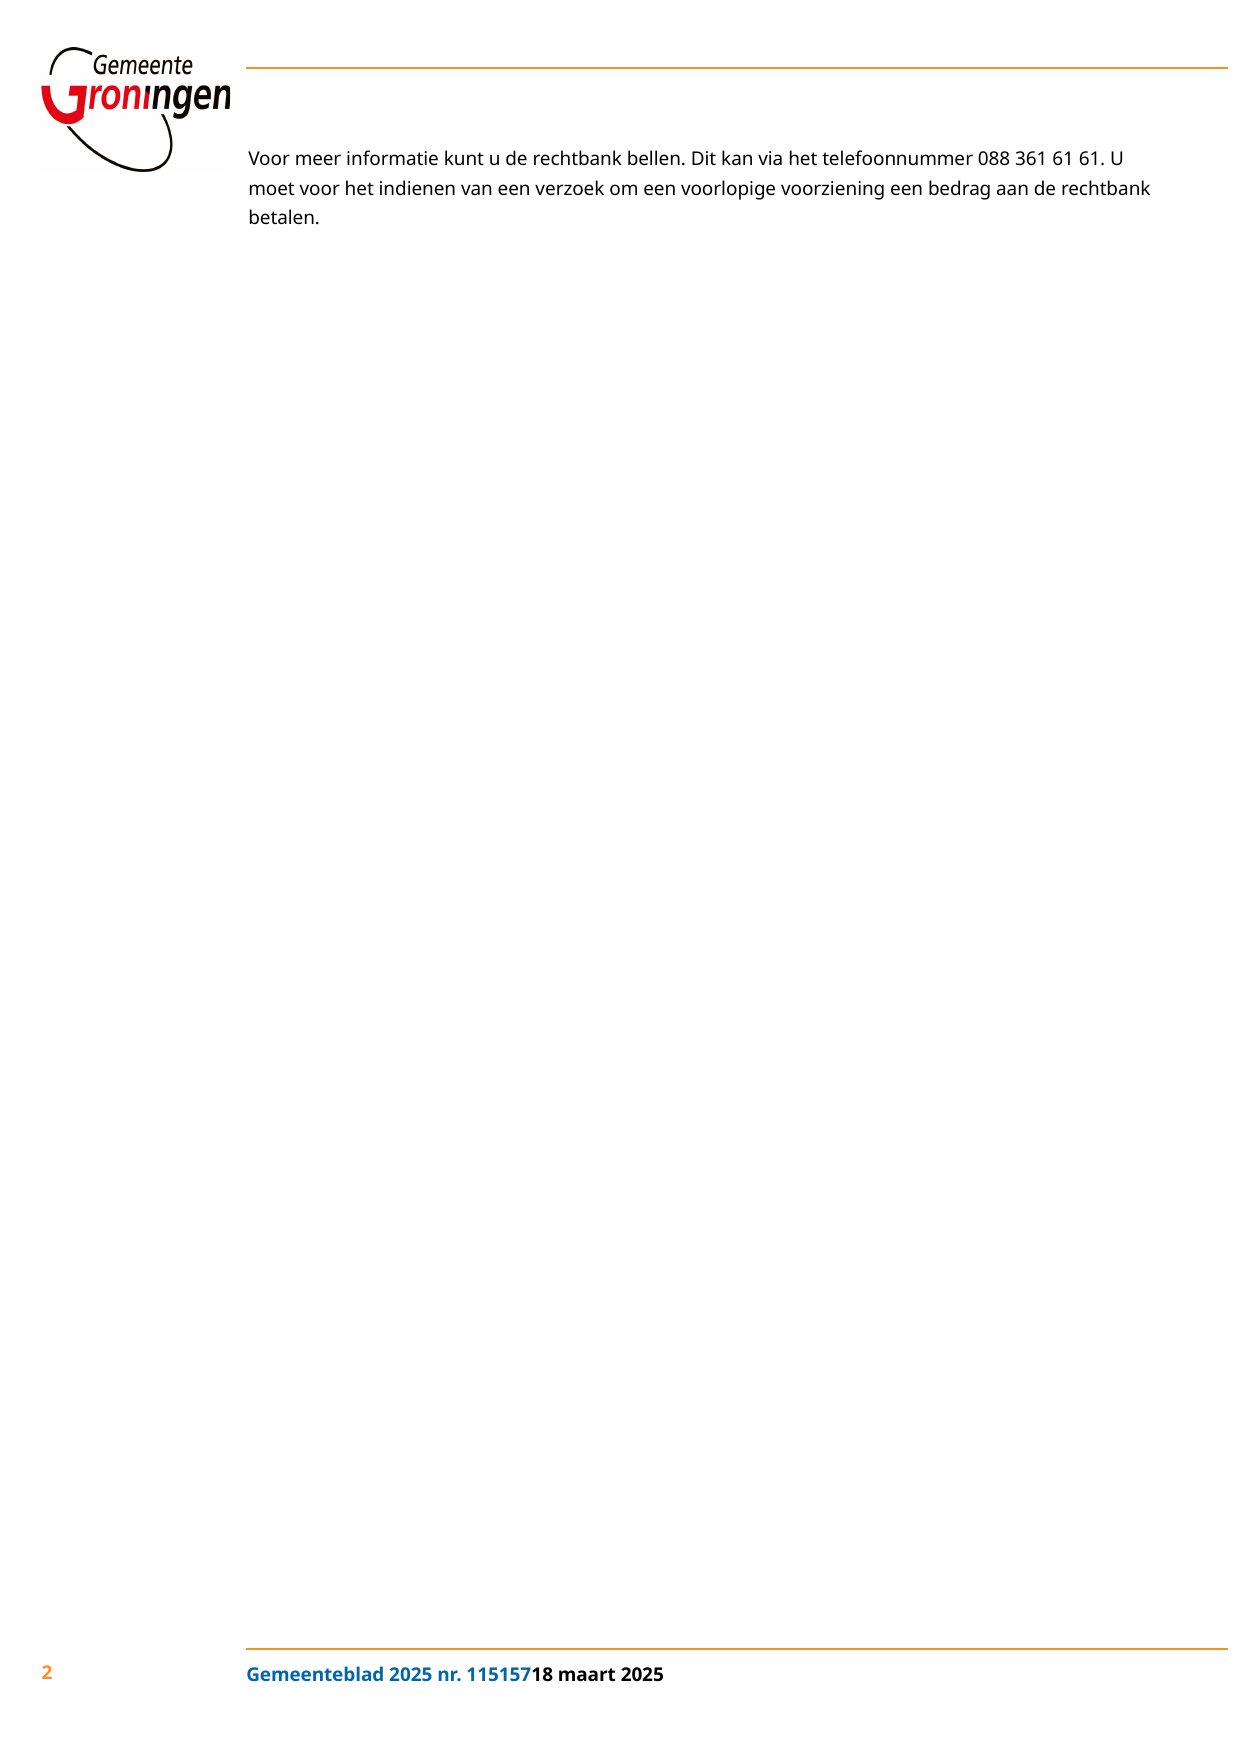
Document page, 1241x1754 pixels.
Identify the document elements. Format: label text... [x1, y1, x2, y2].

text Voor meer informatie kunt u de rechtbank bellen. Dit kan via het telefoonnummer 088 361 61 61. U moet voor het indienen van een verzoek om een voorlopige voorziening een bedrag aan de rechtbank betalen. [248, 145, 1152, 230]
picture [41, 47, 231, 172]
